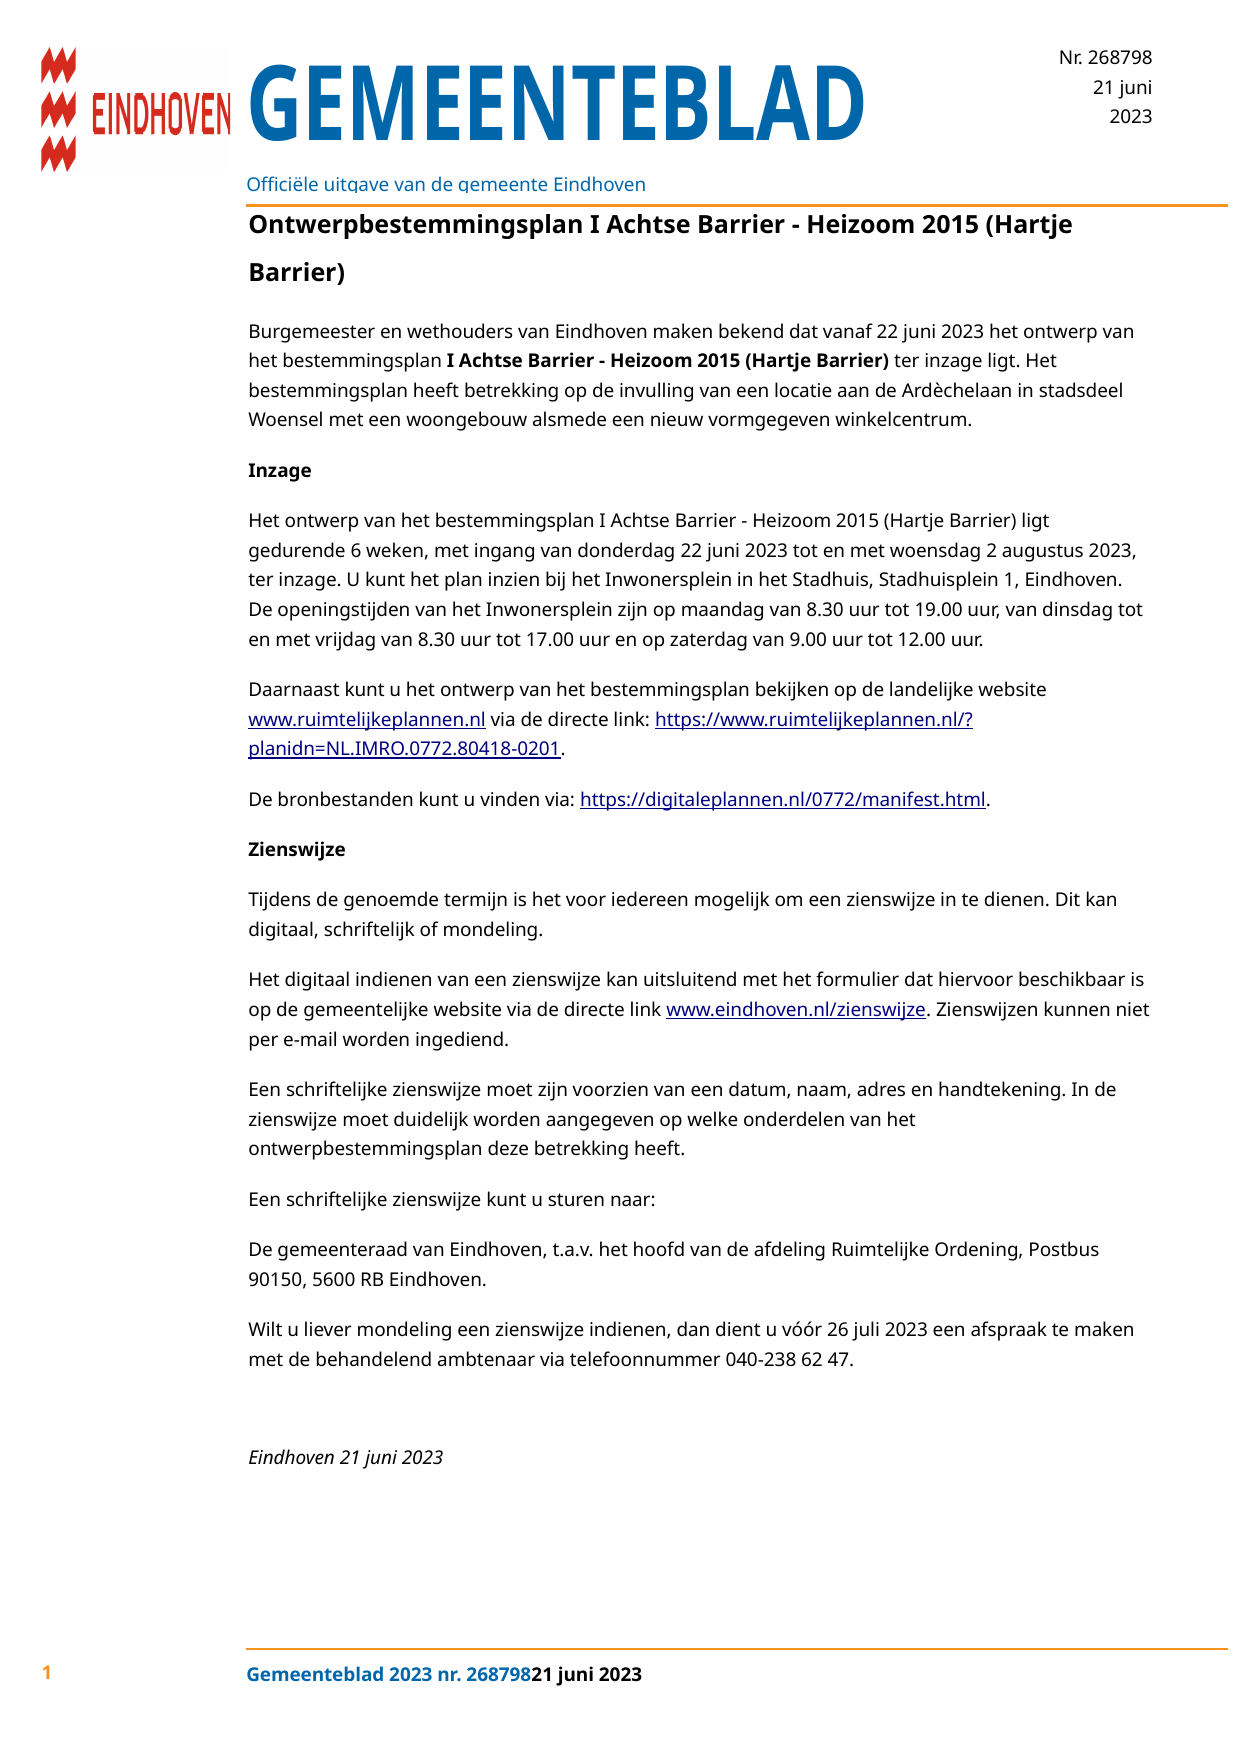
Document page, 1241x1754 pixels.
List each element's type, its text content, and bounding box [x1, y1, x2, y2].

text Burgemeester en wethouders van Eindhoven maken bekend dat vanaf 22 juni 2023 het ontwerp van het bestemmingsplan I Achtse Barrier - Heizoom 2015 (Hartje Barrier) ter inzage ligt. Het bestemmingsplan heeft betrekking op de invulling van een locatie aan de Ardèchelaan in stadsdeel Woensel met een woongebouw alsmede een nieuw vormgegeven winkelcentrum. [248, 318, 1152, 432]
text Wilt u liever mondeling een zienswijze indienen, dan dient u vóór 26 juli 2023 een afspraak te maken met de behandelend ambtenaar via telefoonnummer 040-238 62 47. [248, 1316, 1152, 1372]
text Een schriftelijke zienswijze kunt u sturen naar: [248, 1186, 1152, 1212]
text Tijdens de genoemde termijn is het voor iedereen mogelijk om een zienswijze in te dienen. Dit kan digitaal, schriftelijk of mondeling. [248, 887, 1152, 942]
text Inzage [248, 457, 1152, 483]
text De bronbestanden kunt u vinden via: https://digitaleplannen.nl/0772/manifest.html. [248, 786, 1152, 812]
picture [41, 47, 231, 172]
text Het digitaal indienen van een zienswijze kan uitsluitend met het formulier dat hiervoor beschikbaar is op de gemeentelijke website via de directe link www.eindhoven.nl/zienswijze. Zienswijzen kunnen niet per e-mail worden ingediend. [248, 967, 1152, 1052]
text De gemeenteraad van Eindhoven, t.a.v. het hoofd van de afdeling Ruimtelijke Ordening, Postbus 90150, 5600 RB Eindhoven. [248, 1236, 1152, 1292]
text Zienswijze [248, 836, 1152, 862]
text Ontwerpbestemmingsplan I Achtse Barrier - Heizoom 2015 (Hartje Barrier) [248, 207, 1152, 288]
text Eindhoven 21 juni 2023 [248, 1444, 1152, 1470]
text Een schriftelijke zienswijze moet zijn voorzien van een datum, naam, adres en handtekening. In de zienswijze moet duidelijk worden aangegeven op welke onderdelen van het ontwerpbestemmingsplan deze betrekking heeft. [248, 1076, 1152, 1161]
text Het ontwerp van het bestemmingsplan I Achtse Barrier - Heizoom 2015 (Hartje Barrier) ligt gedurende 6 weken, met ingang van donderdag 22 juni 2023 tot en met woensdag 2 augustus 2023, ter inzage. U kunt het plan inzien bij het Inwonersplein in het Stadhuis, Stadhuisplein 1, Eindhoven. De openingstijden van het Inwonersplein zijn op maandag van 8.30 uur tot 19.00 uur, van dinsdag tot en met vrijdag van 8.30 uur tot 17.00 uur en op zaterdag van 9.00 uur tot 12.00 uur. [248, 507, 1152, 652]
text Daarnaast kunt u het ontwerp van het bestemmingsplan bekijken op de landelijke website www.ruimtelijkeplannen.nl via de directe link: https://www.ruimtelijkeplannen.nl/?planidn=NL.IMRO.0772.80418-0201. [248, 676, 1152, 761]
